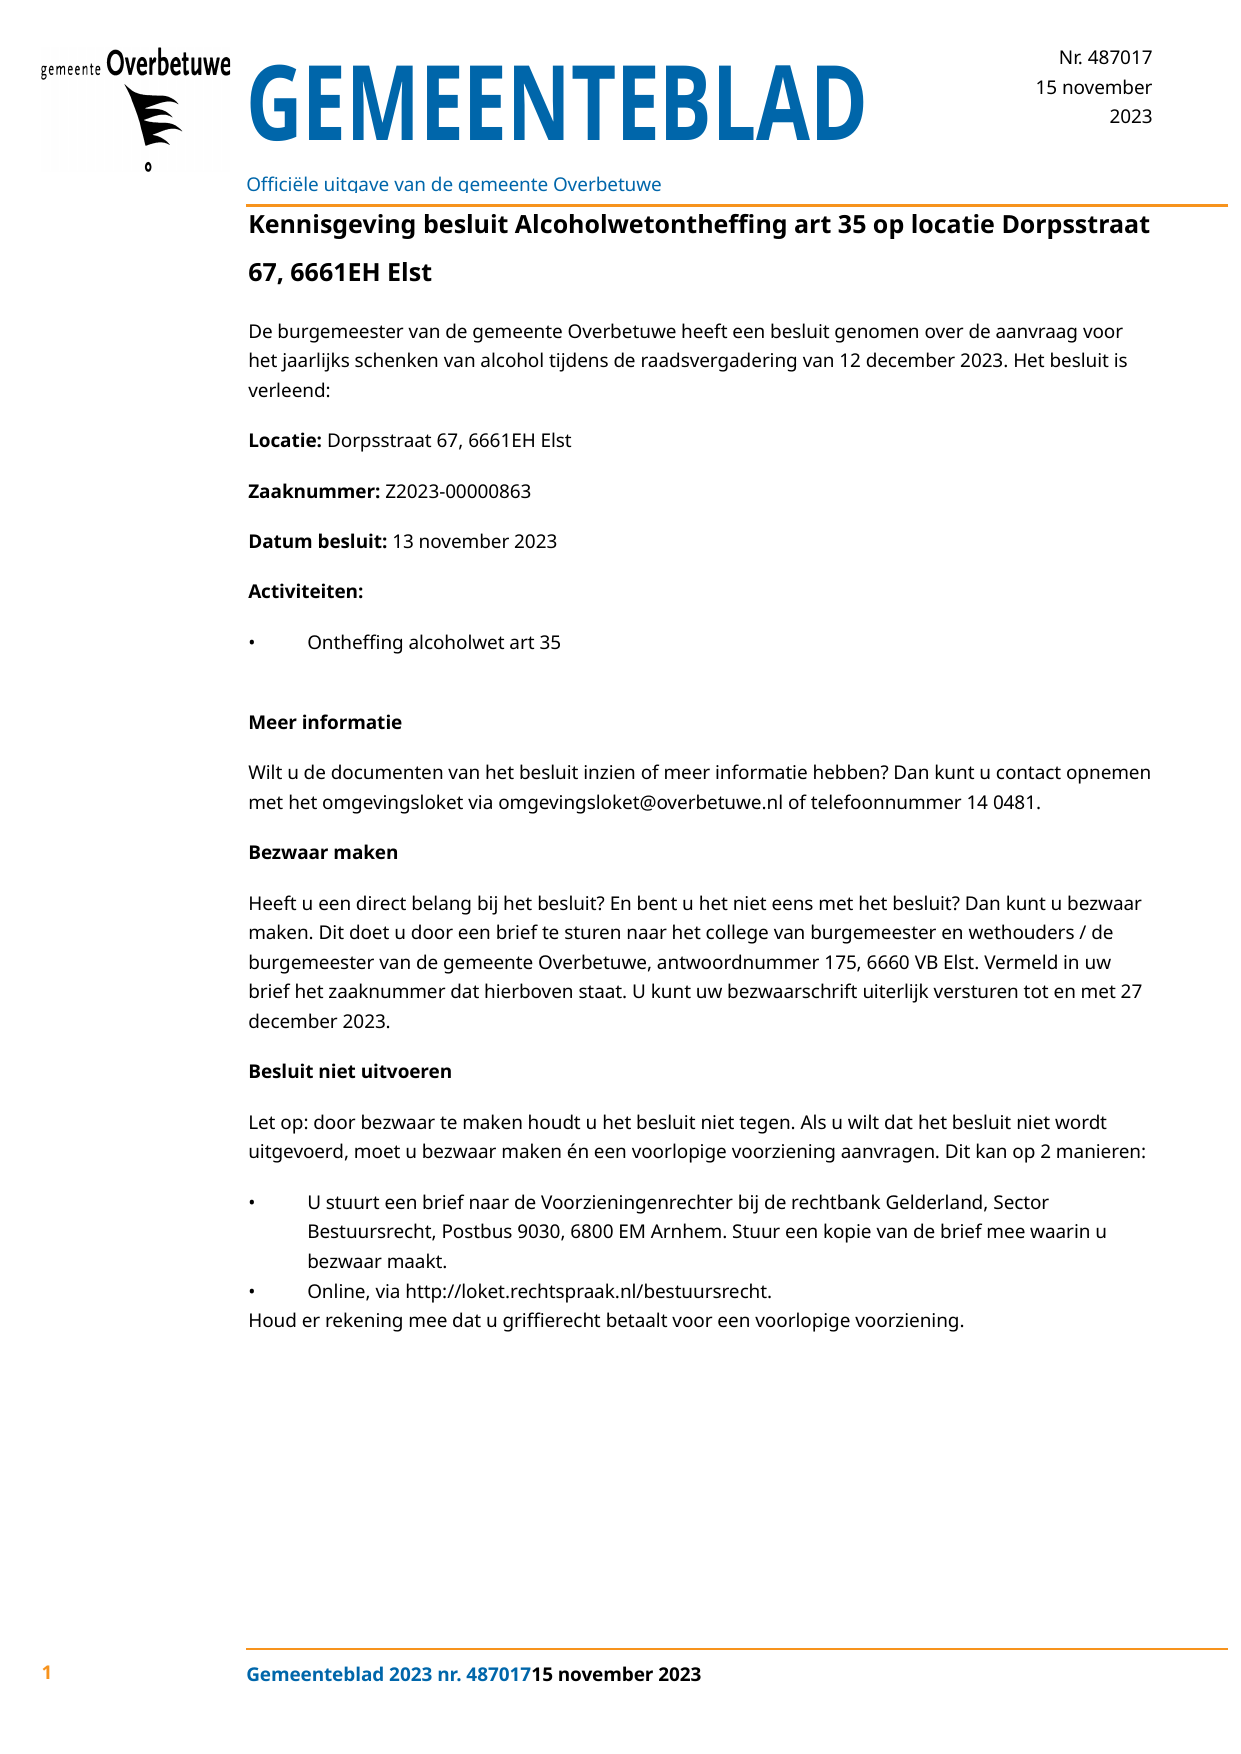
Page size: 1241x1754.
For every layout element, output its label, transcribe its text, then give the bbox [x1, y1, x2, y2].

text Meer informatie [248, 709, 1152, 735]
list Ontheffing alcoholwet art 35 [248, 629, 1152, 655]
text Wilt u de documenten van het besluit inzien of meer informatie hebben? Dan kunt u contact opnemen met het omgevingsloket via omgevingsloket@overbetuwe.nl of telefoonnummer 14 0481. [248, 759, 1152, 815]
list Online, via http://loket.rechtspraak.nl/bestuursrecht. [248, 1278, 1152, 1304]
text Besluit niet uitvoeren [248, 1059, 1152, 1084]
text Bezwaar maken [248, 839, 1152, 865]
text Locatie: Dorpsstraat 67, 6661EH Elst [248, 427, 1152, 453]
text Let op: door bezwaar te maken houdt u het besluit niet tegen. Als u wilt dat het besluit niet wordt uitgevoerd, moet u bezwaar maken én een voorlopige voorziening aanvragen. Dit kan op 2 manieren: [248, 1109, 1152, 1164]
text De burgemeester van de gemeente Overbetuwe heeft een besluit genomen over de aanvraag voor het jaarlijks schenken van alcohol tijdens de raadsvergadering van 12 december 2023. Het besluit is verleend: [248, 318, 1152, 403]
text Zaaknummer: Z2023-00000863 [248, 478, 1152, 504]
text Kennisgeving besluit Alcoholwetontheffing art 35 op locatie Dorpsstraat 67, 6661EH Elst [248, 207, 1152, 288]
picture [41, 47, 231, 172]
text Activiteiten: [248, 579, 1152, 604]
text Heeft u een direct belang bij het besluit? En bent u het niet eens met het besluit? Dan kunt u bezwaar maken. Dit doet u door een brief te sturen naar het college van burgemeester en wethouders / de burgemeester van de gemeente Overbetuwe, antwoordnummer 175, 6660 VB Elst. Vermeld in uw brief het zaaknummer dat hierboven staat. U kunt uw bezwaarschrift uiterlijk versturen tot en met 27 december 2023. [248, 890, 1152, 1034]
text Datum besluit: 13 november 2023 [248, 528, 1152, 554]
list U stuurt een brief naar de Voorzieningenrechter bij de rechtbank Gelderland, Sector Bestuursrecht, Postbus 9030, 6800 EM Arnhem. Stuur een kopie van de brief mee waarin u bezwaar maakt. [248, 1189, 1152, 1274]
text Houd er rekening mee dat u griffierecht betaalt voor een voorlopige voorziening. [248, 1307, 1152, 1333]
